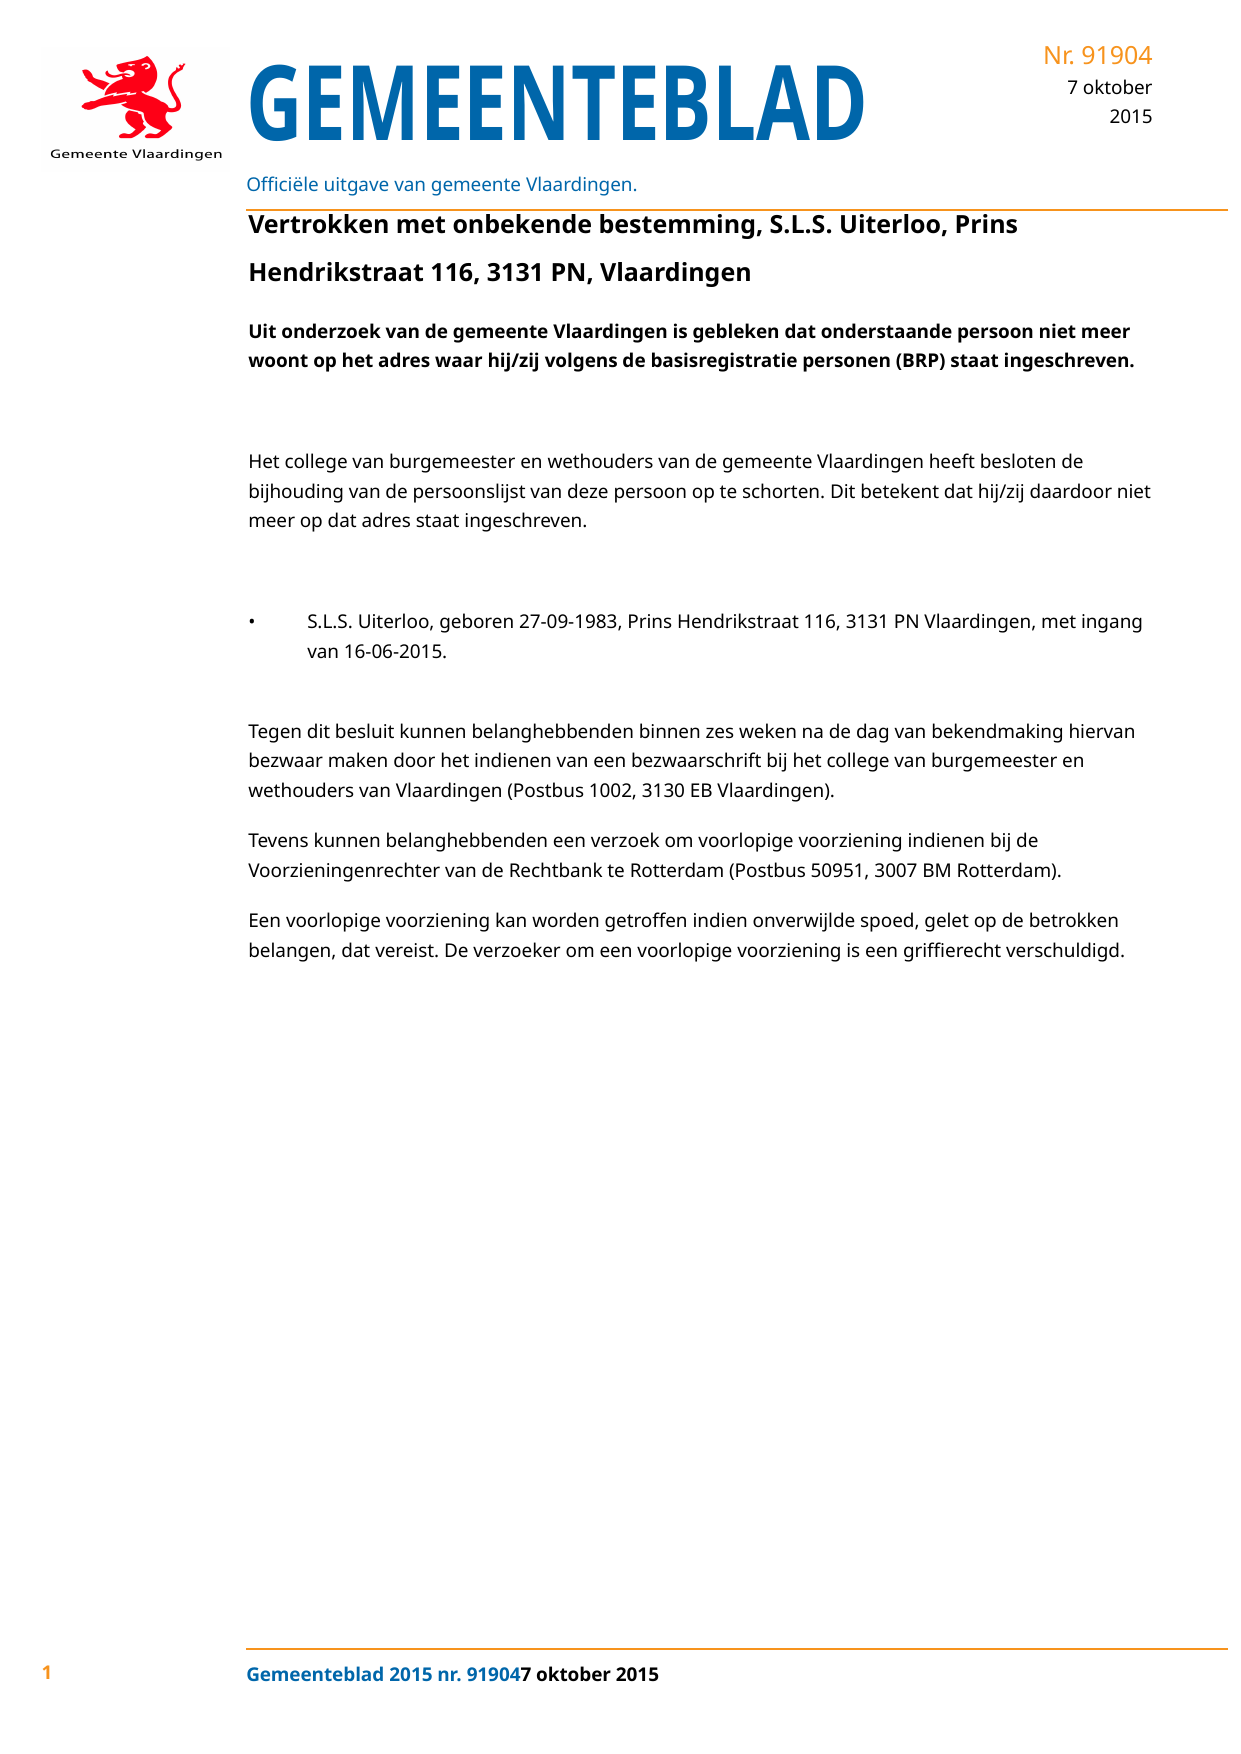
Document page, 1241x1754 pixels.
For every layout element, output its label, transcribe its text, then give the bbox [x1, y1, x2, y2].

picture [41, 47, 231, 172]
text Het college van burgemeester en wethouders van de gemeente Vlaardingen heeft besloten de bijhouding van de persoonslijst van deze persoon op te schorten. Dit betekent dat hij/zij daardoor niet meer op dat adres staat ingeschreven. [248, 448, 1152, 533]
text Een voorlopige voorziening kan worden getroffen indien onverwijlde spoed, gelet op de betrokken belangen, dat vereist. De verzoeker om een voorlopige voorziening is een griffierecht verschuldigd. [248, 907, 1152, 963]
text Uit onderzoek van de gemeente Vlaardingen is gebleken dat onderstaande persoon niet meer woont op het adres waar hij/zij volgens de basisregistratie personen (BRP) staat ingeschreven. [248, 318, 1152, 373]
text Tevens kunnen belanghebbenden een verzoek om voorlopige voorziening indienen bij de Voorzieningenrechter van de Rechtbank te Rotterdam (Postbus 50951, 3007 BM Rotterdam). [248, 827, 1152, 883]
text Tegen dit besluit kunnen belanghebbenden binnen zes weken na de dag van bekendmaking hiervan bezwaar maken door het indienen van een bezwaarschrift bij het college van burgemeester en wethouders van Vlaardingen (Postbus 1002, 3130 EB Vlaardingen). [248, 718, 1152, 803]
text Vertrokken met onbekende bestemming, S.L.S. Uiterloo, Prins Hendrikstraat 116, 3131 PN, Vlaardingen [248, 211, 1152, 288]
list S.L.S. Uiterloo, geboren 27-09-1983, Prins Hendrikstraat 116, 3131 PN Vlaardingen, met ingang van 16-06-2015. [248, 608, 1152, 664]
